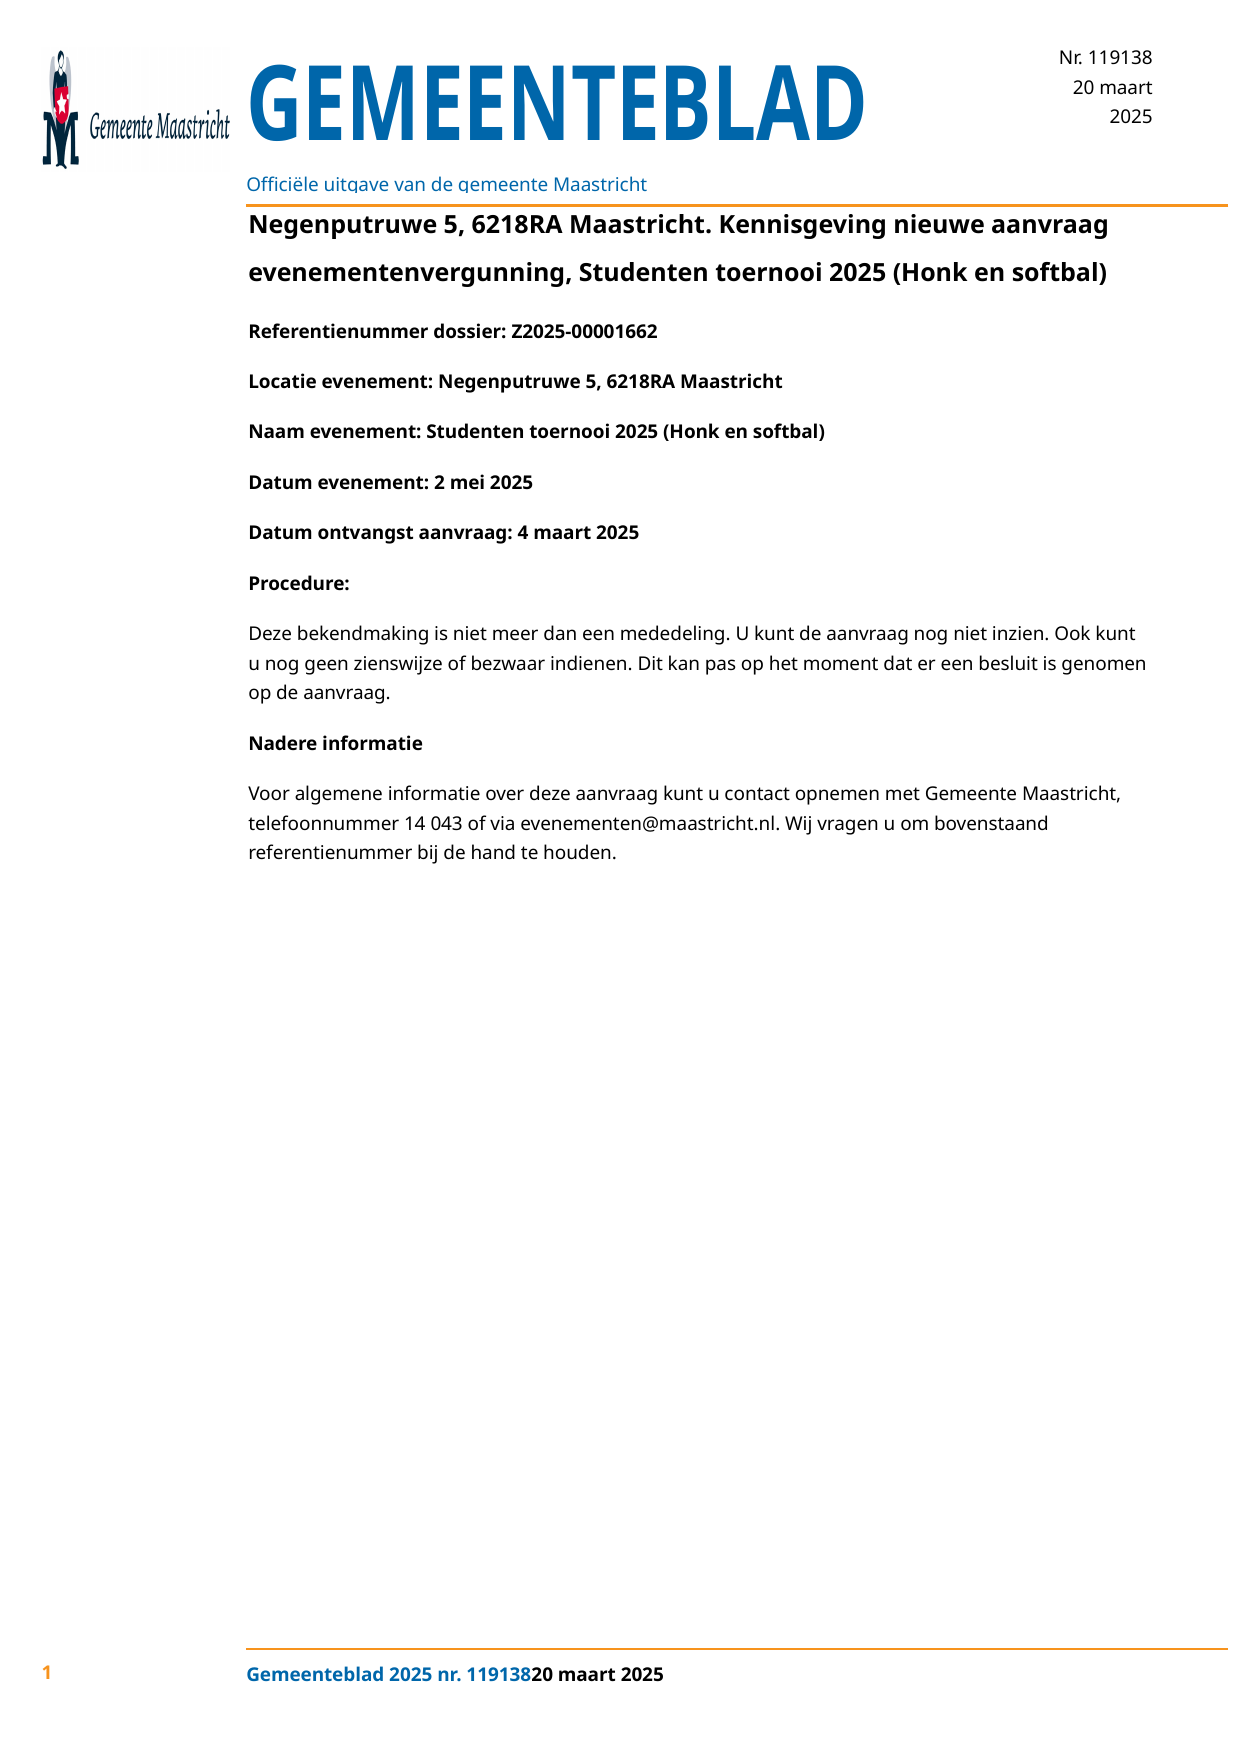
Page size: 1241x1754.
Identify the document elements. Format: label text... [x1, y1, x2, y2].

text Deze bekendmaking is niet meer dan een mededeling. U kunt de aanvraag nog niet inzien. Ook kunt u nog geen zienswijze of bezwaar indienen. Dit kan pas op het moment dat er een besluit is genomen op de aanvraag. [248, 620, 1152, 705]
text Procedure: [248, 570, 1152, 596]
text Negenputruwe 5, 6218RA Maastricht. Kennisgeving nieuwe aanvraag evenementenvergunning, Studenten toernooi 2025 (Honk en softbal) [248, 207, 1152, 288]
text Datum ontvangst aanvraag: 4 maart 2025 [248, 519, 1152, 545]
text Naam evenement: Studenten toernooi 2025 (Honk en softbal) [248, 419, 1152, 444]
text Locatie evenement: Negenputruwe 5, 6218RA Maastricht [248, 368, 1152, 394]
text Voor algemene informatie over deze aanvraag kunt u contact opnemen met Gemeente Maastricht, telefoonnummer 14 043 of via evenementen@maastricht.nl. Wij vragen u om bovenstaand referentienummer bij de hand te houden. [248, 780, 1152, 865]
text Referentienummer dossier: Z2025-00001662 [248, 318, 1152, 344]
text Nadere informatie [248, 730, 1152, 756]
text Datum evenement: 2 mei 2025 [248, 469, 1152, 495]
picture [41, 47, 231, 172]
